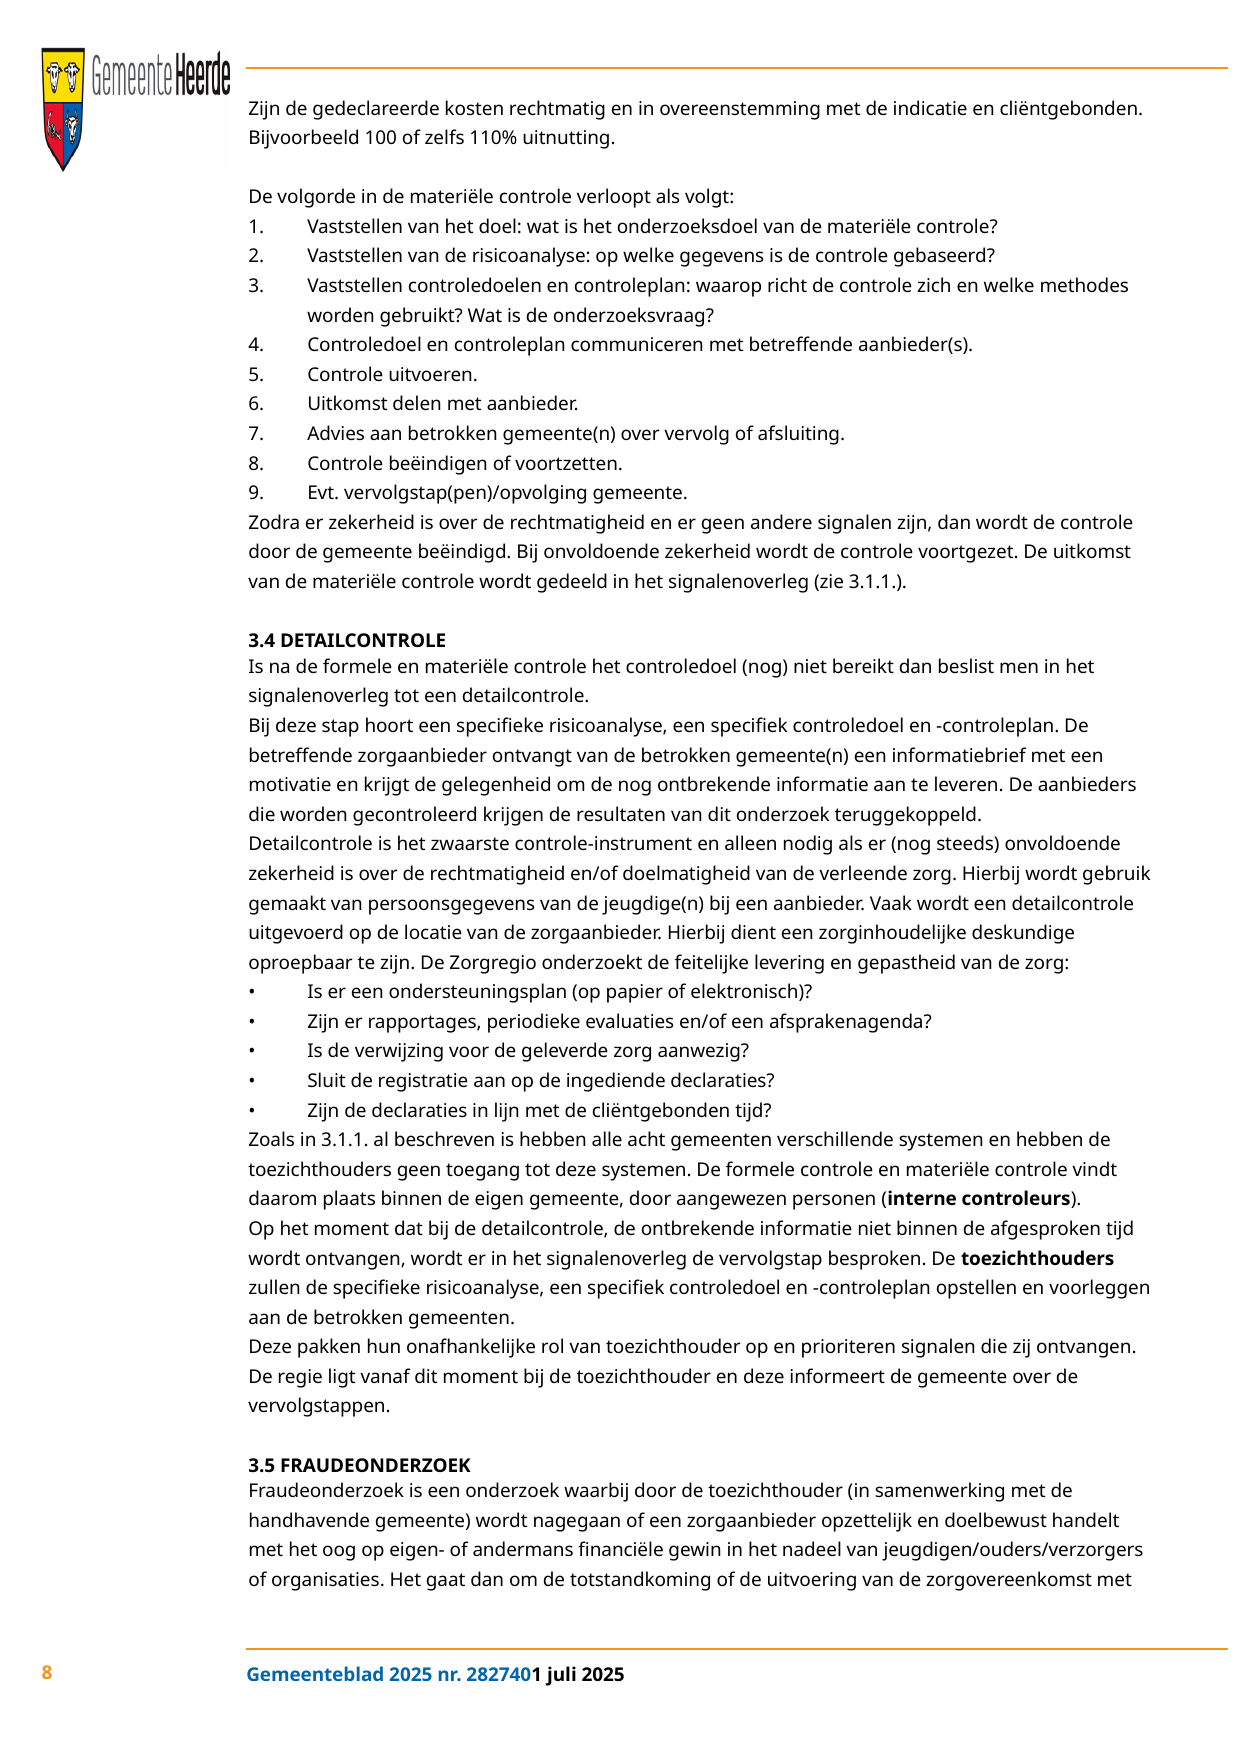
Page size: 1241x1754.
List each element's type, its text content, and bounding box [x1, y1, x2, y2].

list Uitkomst delen met aanbieder. [248, 391, 1152, 416]
text Zodra er zekerheid is over de rechtmatigheid en er geen andere signalen zijn, dan wordt de controle door de gemeente beëindigd. Bij onvoldoende zekerheid wordt de controle voortgezet. De uitkomst van de materiële controle wordt gedeeld in het signalenoverleg (zie 3.1.1.). [248, 509, 1152, 594]
text Detailcontrole is het zwaarste controle-instrument en alleen nodig als er (nog steeds) onvoldoende zekerheid is over de rechtmatigheid en/of doelmatigheid van de verleende zorg. Hierbij wordt gebruik gemaakt van persoonsgegevens van de jeugdige(n) bij een aanbieder. Vaak wordt een detailcontrole uitgevoerd op de locatie van de zorgaanbieder. Hierbij dient een zorginhoudelijke deskundige oproepbaar te zijn. De Zorgregio onderzoekt de feitelijke levering en gepastheid van de zorg: [248, 831, 1152, 974]
list Evt. vervolgstap(pen)/opvolging gemeente. [248, 479, 1152, 505]
list Sluit de registratie aan op de ingediende declaraties? [248, 1067, 1152, 1093]
text Fraudeonderzoek is een onderzoek waarbij door de toezichthouder (in samenwerking met de handhavende gemeente) wordt nagegaan of een zorgaanbieder opzettelijk en doelbewust handelt met het oog op eigen- of andermans financiële gewin in het nadeel van jeugdigen/ouders/verzorgers of organisaties. Het gaat dan om de totstandkoming of de uitvoering van de zorgovereenkomst met [248, 1477, 1152, 1592]
list Advies aan betrokken gemeente(n) over vervolg of afsluiting. [248, 420, 1152, 446]
list Zijn er rapportages, periodieke evaluaties en/of een afsprakenagenda? [248, 1008, 1152, 1034]
list Controledoel en controleplan communiceren met betreffende aanbieder(s). [248, 331, 1152, 357]
text Zoals in 3.1.1. al beschreven is hebben alle acht gemeenten verschillende systemen en hebben de toezichthouders geen toegang tot deze systemen. De formele controle en materiële controle vindt daarom plaats binnen de eigen gemeente, door aangewezen personen (interne controleurs). [248, 1126, 1152, 1211]
text De volgorde in de materiële controle verloopt als volgt: [248, 183, 1152, 209]
text Op het moment dat bij de detailcontrole, de ontbrekende informatie niet binnen de afgesproken tijd wordt ontvangen, wordt er in het signalenoverleg de vervolgstap besproken. De toezichthouders zullen de specifieke risicoanalyse, een specifiek controledoel en -controleplan opstellen en voorleggen aan de betrokken gemeenten. [248, 1215, 1152, 1329]
text Zijn de gedeclareerde kosten rechtmatig en in overeenstemming met de indicatie en cliëntgebonden. Bijvoorbeeld 100 of zelfs 110% uitnutting. [248, 95, 1152, 150]
list Is er een ondersteuningsplan (op papier of elektronisch)? [248, 978, 1152, 1004]
picture [41, 47, 231, 172]
list Vaststellen van de risicoanalyse: op welke gegevens is de controle gebaseerd? [248, 243, 1152, 268]
list Controle uitvoeren. [248, 361, 1152, 387]
list Vaststellen controledoelen en controleplan: waarop richt de controle zich en welke methodes worden gebruikt? Wat is de onderzoeksvraag? [248, 272, 1152, 328]
text 3.4 DETAILCONTROLE [248, 627, 1152, 653]
text Is na de formele en materiële controle het controledoel (nog) niet bereikt dan beslist men in het signalenoverleg tot een detailcontrole. [248, 653, 1152, 708]
list Is de verwijzing voor de geleverde zorg aanwezig? [248, 1038, 1152, 1063]
list Controle beëindigen of voortzetten. [248, 450, 1152, 476]
text Deze pakken hun onafhankelijke rol van toezichthouder op en prioriteren signalen die zij ontvangen. De regie ligt vanaf dit moment bij de toezichthouder en deze informeert de gemeente over de vervolgstappen. [248, 1333, 1152, 1418]
text 3.5 FRAUDEONDERZOEK [248, 1452, 1152, 1477]
list Zijn de declaraties in lijn met de cliëntgebonden tijd? [248, 1097, 1152, 1122]
text Bij deze stap hoort een specifieke risicoanalyse, een specifiek controledoel en -controleplan. De betreffende zorgaanbieder ontvangt van de betrokken gemeente(n) een informatiebrief met een motivatie en krijgt de gelegenheid om de nog ontbrekende informatie aan te leveren. De aanbieders die worden gecontroleerd krijgen de resultaten van dit onderzoek teruggekoppeld. [248, 712, 1152, 827]
list Vaststellen van het doel: wat is het onderzoeksdoel van de materiële controle? [248, 213, 1152, 239]
